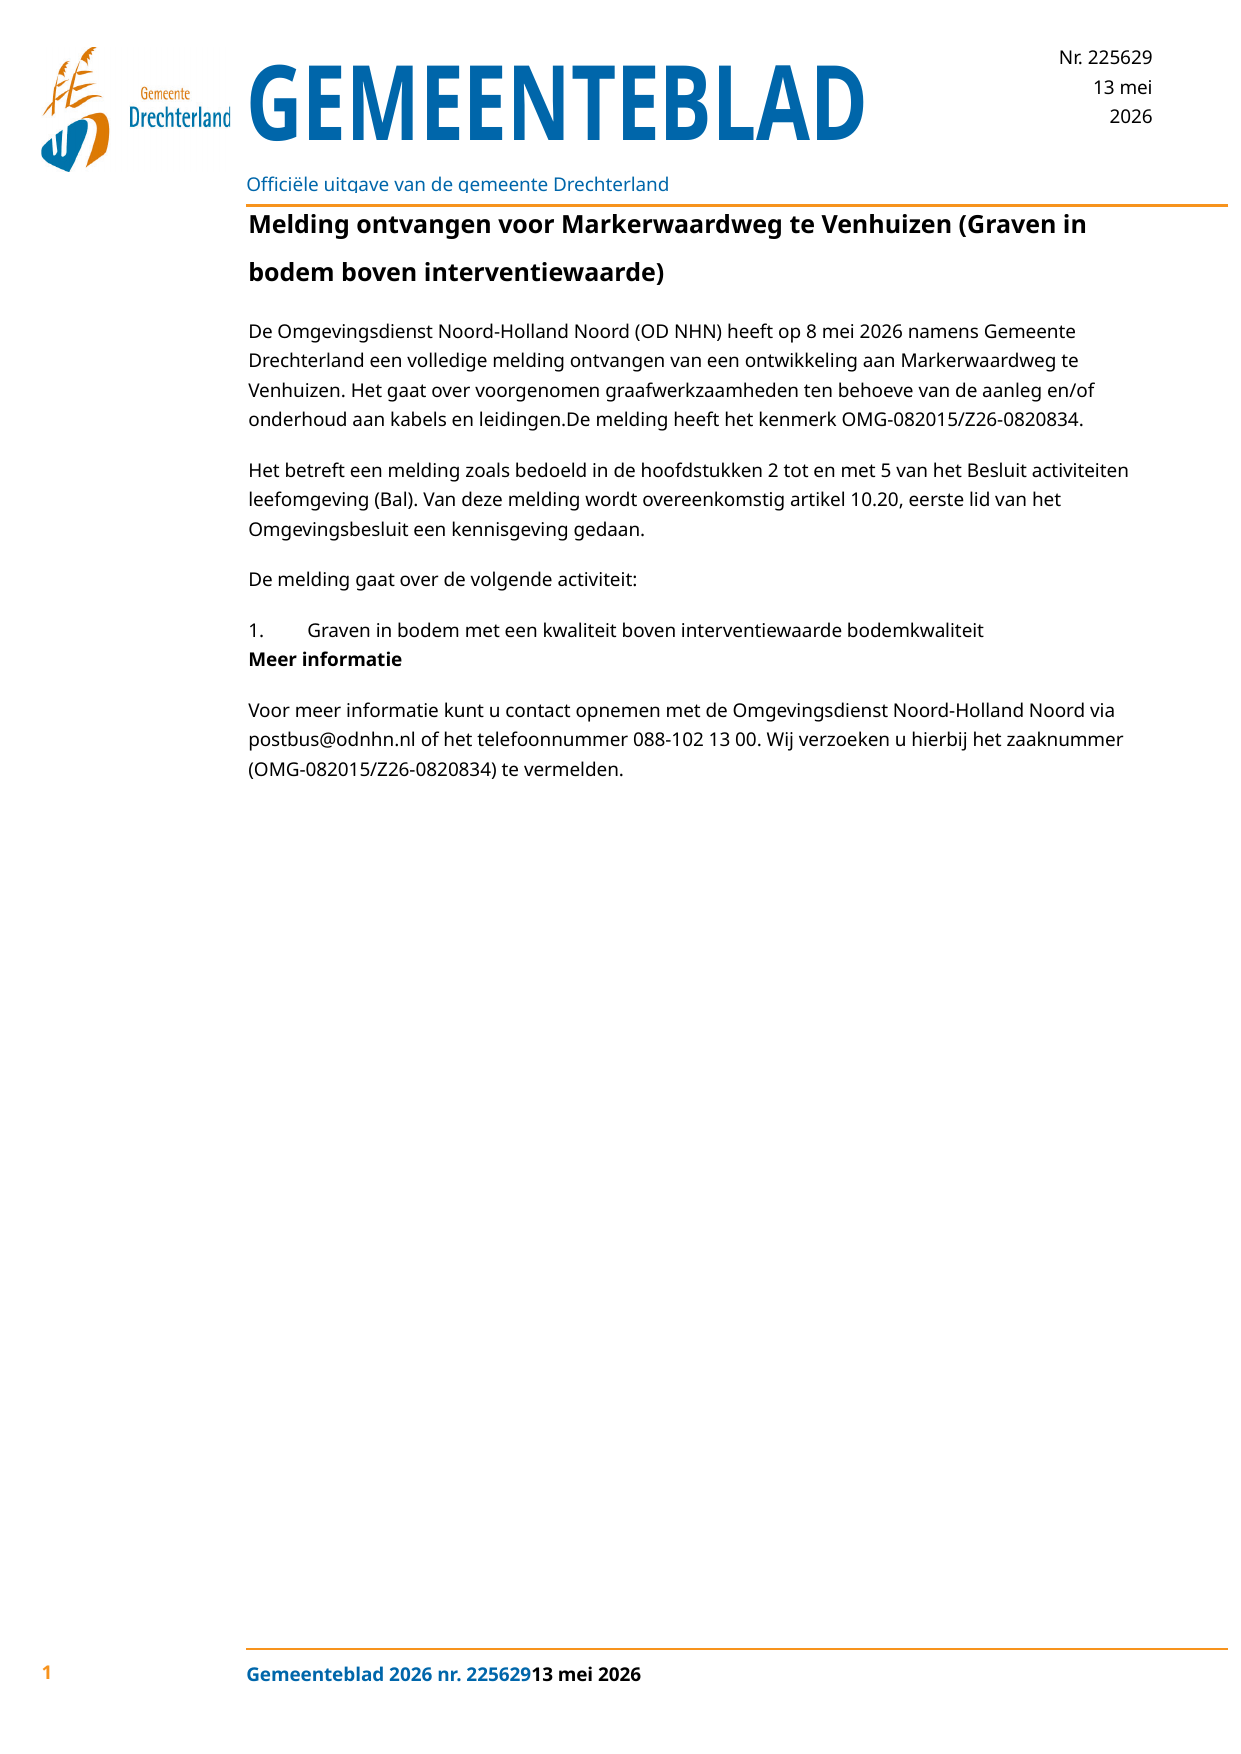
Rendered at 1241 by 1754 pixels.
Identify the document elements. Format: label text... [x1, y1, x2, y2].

text Melding ontvangen voor Markerwaardweg te Venhuizen (Graven in bodem boven interventiewaarde) [248, 207, 1152, 288]
picture [226, 115, 231, 124]
list Graven in bodem met een kwaliteit boven interventiewaarde bodemkwaliteit [248, 617, 1152, 643]
text De Omgevingsdienst Noord-Holland Noord (OD NHN) heeft op 8 mei 2026 namens Gemeente Drechterland een volledige melding ontvangen van een ontwikkeling aan Markerwaardweg te Venhuizen. Het gaat over voorgenomen graafwerkzaamheden ten behoeve van de aanleg en/of onderhoud aan kabels en leidingen.De melding heeft het kenmerk OMG-082015/Z26-0820834. [248, 318, 1152, 432]
picture [41, 158, 64, 172]
text Meer informatie [248, 647, 1152, 672]
text Het betreft een melding zoals bedoeld in de hoofdstukken 2 tot en met 5 van het Besluit activiteiten leefomgeving (Bal). Van deze melding wordt overeenkomstig artikel 10.20, eerste lid van het Omgevingsbesluit een kennisgeving gedaan. [248, 457, 1152, 542]
text Voor meer informatie kunt u contact opnemen met de Omgevingsdienst Noord-Holland Noord via postbus@odnhn.nl of het telefoonnummer 088-102 13 00. Wij verzoeken u hierbij het zaaknummer (OMG-082015/Z26-0820834) te vermelden. [248, 697, 1152, 782]
text De melding gaat over de volgende activiteit: [248, 567, 1152, 592]
picture [41, 47, 231, 172]
